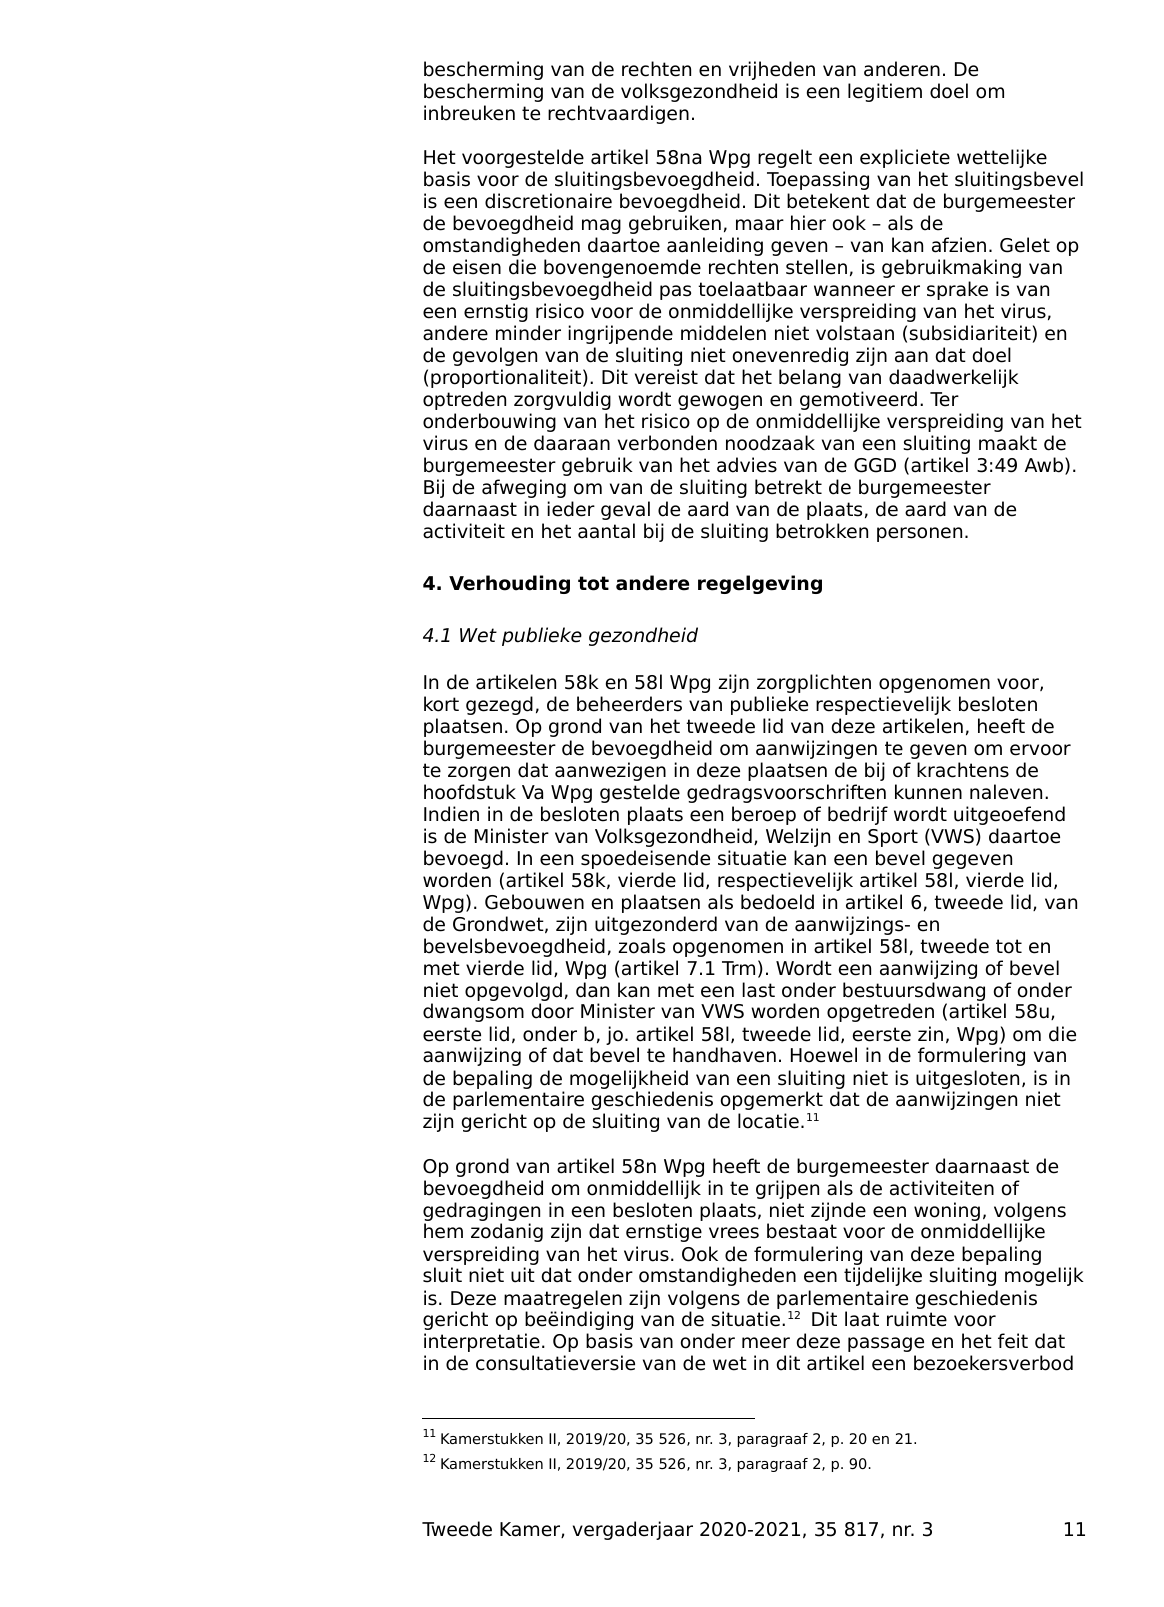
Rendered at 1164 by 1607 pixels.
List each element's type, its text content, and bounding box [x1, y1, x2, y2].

text Kamerstukken II, 2019/20, 35 526, nr. 3, paragraaf 2, p. 90. [422, 1452, 1087, 1474]
text Het voorgestelde artikel 58na Wpg regelt een expliciete wettelijke basis voor de sluitingsbevoegdheid. Toepassing van het sluitingsbevel is een discretionaire bevoegdheid. Dit betekent dat de burgemeester de bevoegdheid mag gebruiken, maar hier ook – als de omstandigheden daartoe aanleiding geven – van kan afzien. Gelet op de eisen die bovengenoemde rechten stellen, is gebruikmaking van de sluitingsbevoegdheid pas toelaatbaar wanneer er sprake is van een ernstig risico voor de onmiddellijke verspreiding van het virus, andere minder ingrijpende middelen niet volstaan (subsidiariteit) en de gevolgen van de sluiting niet onevenredig zijn aan dat doel (proportionaliteit). Dit vereist dat het belang van daadwerkelijk optreden zorgvuldig wordt gewogen en gemotiveerd. Ter onderbouwing van het risico op de onmiddellijke verspreiding van het virus en de daaraan verbonden noodzaak van een sluiting maakt de burgemeester gebruik van het advies van de GGD (artikel 3:49 Awb). Bij de afweging om van de sluiting betrekt de burgemeester daarnaast in ieder geval de aard van de plaats, de aard van de activiteit en het aantal bij de sluiting betrokken personen. [422, 147, 1087, 543]
subtitle 4.1 Wet publieke gezondheid [422, 625, 1087, 647]
text Kamerstukken II, 2019/20, 35 526, nr. 3, paragraaf 2, p. 20 en 21. [422, 1427, 1087, 1449]
text Op grond van artikel 58n Wpg heeft de burgemeester daarnaast de bevoegdheid om onmiddellijk in te grijpen als de activiteiten of gedragingen in een besloten plaats, niet zijnde een woning, volgens hem zodanig zijn dat ernstige vrees bestaat voor de onmiddellijke verspreiding van het virus. Ook de formulering van deze bepaling sluit niet uit dat onder omstandigheden een tijdelijke sluiting mogelijk is. Deze maatregelen zijn volgens de parlementaire geschiedenis gericht op beëindiging van de situatie. Dit laat ruimte voor interpretatie. Op basis van onder meer deze passage en het feit dat in de consultatieversie van de wet in dit artikel een bezoekersverbod [422, 1156, 1087, 1375]
text bescherming van de rechten en vrijheden van anderen. De bescherming van de volksgezondheid is een legitiem doel om inbreuken te rechtvaardigen. [422, 59, 1087, 125]
subtitle 4. Verhouding tot andere regelgeving [422, 573, 1087, 595]
text In de artikelen 58k en 58l Wpg zijn zorgplichten opgenomen voor, kort gezegd, de beheerders van publieke respectievelijk besloten plaatsen. Op grond van het tweede lid van deze artikelen, heeft de burgemeester de bevoegdheid om aanwijzingen te geven om ervoor te zorgen dat aanwezigen in deze plaatsen de bij of krachtens de hoofdstuk Va Wpg gestelde gedragsvoorschriften kunnen naleven. Indien in de besloten plaats een beroep of bedrijf wordt uitgeoefend is de Minister van Volksgezondheid, Welzijn en Sport (VWS) daartoe bevoegd. In een spoedeisende situatie kan een bevel gegeven worden (artikel 58k, vierde lid, respectievelijk artikel 58l, vierde lid, Wpg). Gebouwen en plaatsen als bedoeld in artikel 6, tweede lid, van de Grondwet, zijn uitgezonderd van de aanwijzings- en bevelsbevoegdheid, zoals opgenomen in artikel 58l, tweede tot en met vierde lid, Wpg (artikel 7.1 Trm). Wordt een aanwijzing of bevel niet opgevolgd, dan kan met een last onder bestuursdwang of onder dwangsom door Minister van VWS worden opgetreden (artikel 58u, eerste lid, onder b, jo. artikel 58l, tweede lid, eerste zin, Wpg) om die aanwijzing of dat bevel te handhaven. Hoewel in de formulering van de bepaling de mogelijkheid van een sluiting niet is uitgesloten, is in de parlementaire geschiedenis opgemerkt dat de aanwijzingen niet zijn gericht op de sluiting van de locatie. [422, 672, 1087, 1133]
